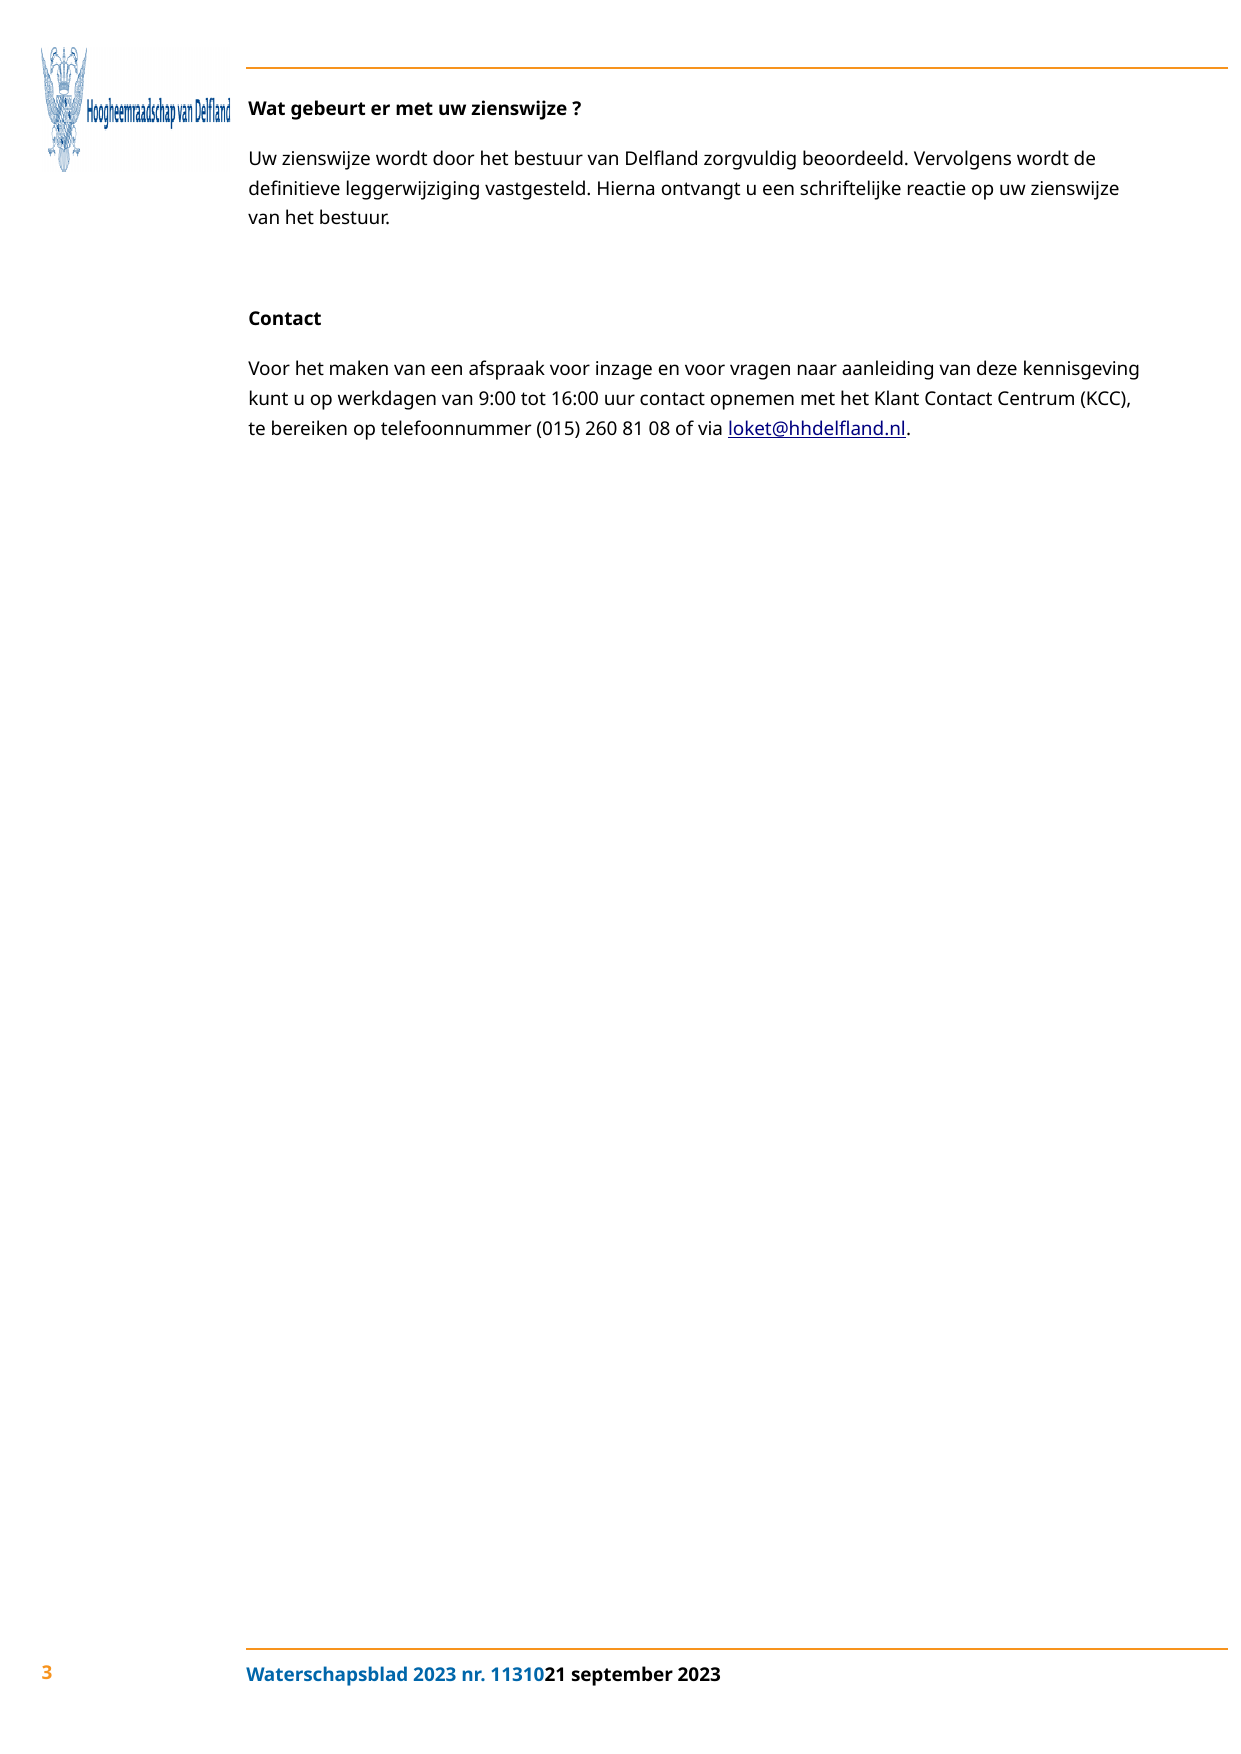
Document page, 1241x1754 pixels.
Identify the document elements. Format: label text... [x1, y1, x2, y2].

text Voor het maken van een afspraak voor inzage en voor vragen naar aanleiding van deze kennisgeving kunt u op werkdagen van 9:00 tot 16:00 uur contact opnemen met het Klant Contact Centrum (KCC), te bereiken op telefoonnummer (015) 260 81 08 of via loket@hhdelfland.nl. [248, 356, 1152, 441]
text Uw zienswijze wordt door het bestuur van Delfland zorgvuldig beoordeeld. Vervolgens wordt de definitieve leggerwijziging vastgesteld. Hierna ontvangt u een schriftelijke reactie op uw zienswijze van het bestuur. [248, 145, 1152, 230]
text Wat gebeurt er met uw zienswijze ? [248, 95, 1152, 121]
text Contact [248, 305, 1152, 331]
picture [41, 47, 231, 172]
